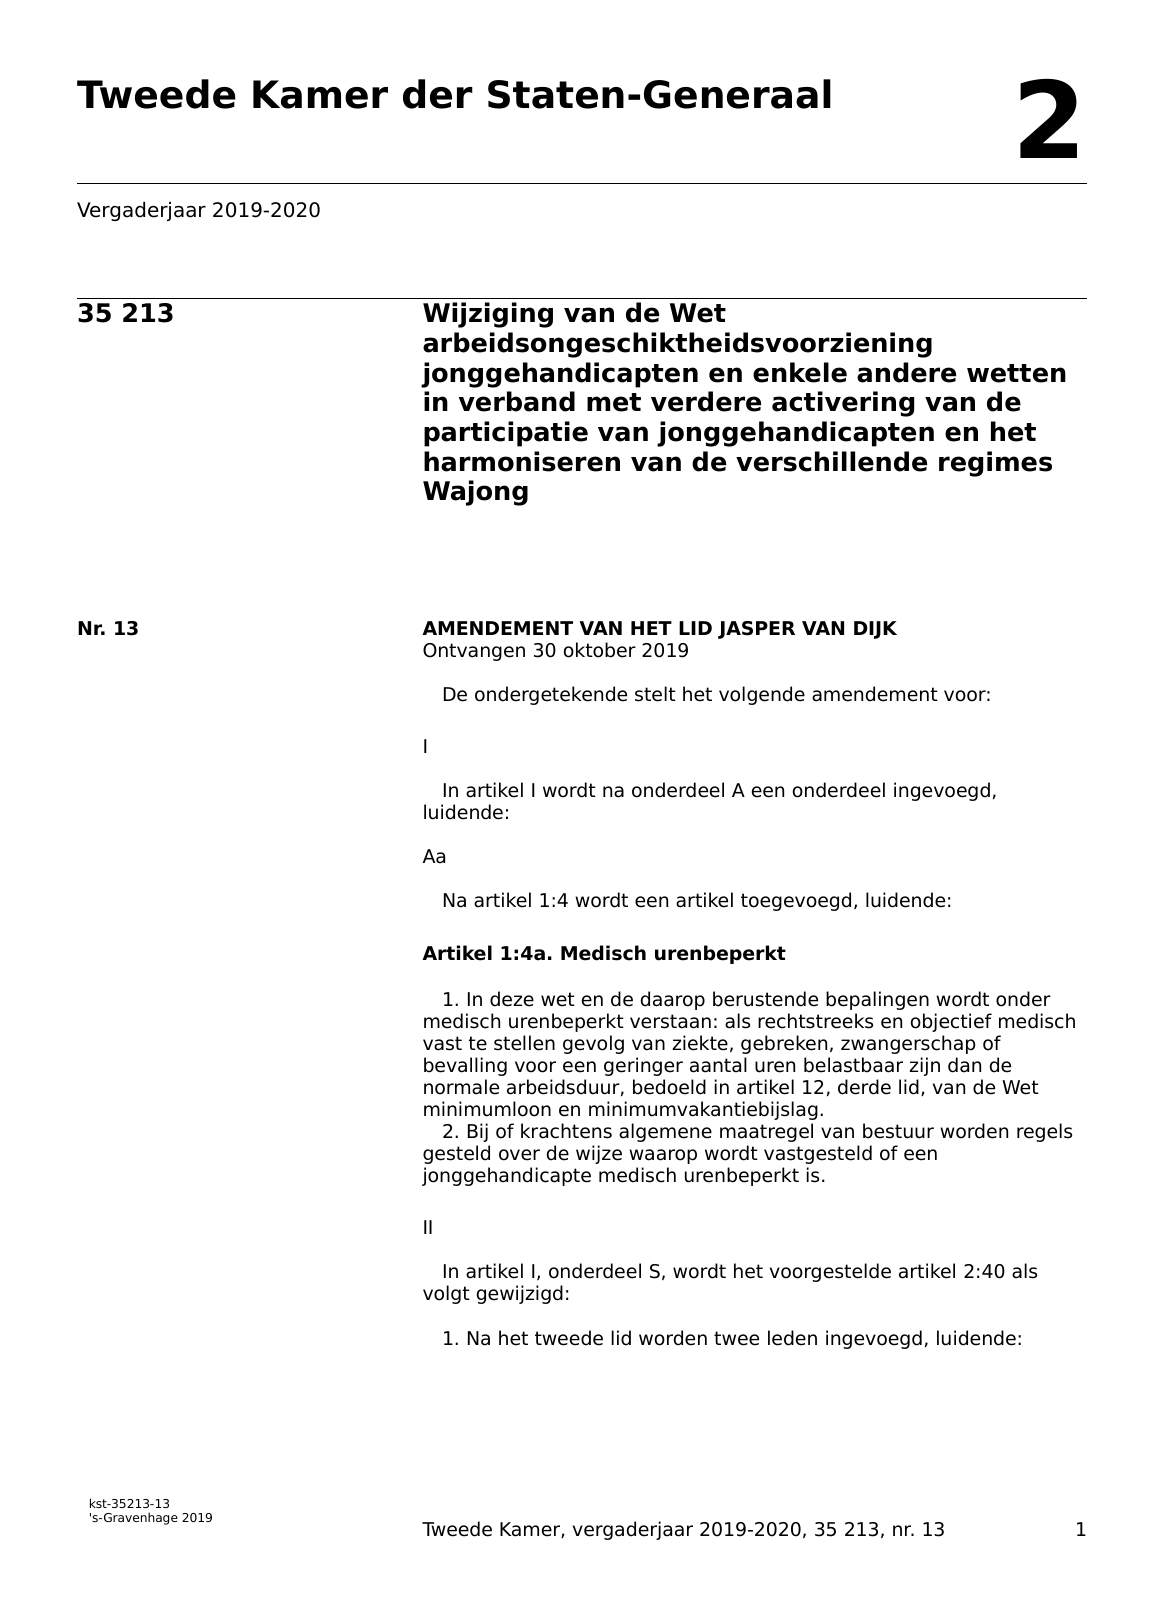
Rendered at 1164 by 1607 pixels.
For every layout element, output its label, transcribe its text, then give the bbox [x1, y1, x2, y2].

text 's-Gravenhage 2019 [88, 1511, 323, 1525]
subtitle I [422, 736, 1087, 758]
table_header Tweede Kamer der Staten-Generaal [77, 59, 886, 183]
text 2. Bij of krachtens algemene maatregel van bestuur worden regels gesteld over de wijze waarop wordt vastgesteld of een jonggehandicapte medisch urenbeperkt is. [422, 1121, 1087, 1187]
table_header 2 [886, 59, 1087, 183]
text Na artikel 1:4 wordt een artikel toegevoegd, luidende: [422, 890, 1087, 912]
text In artikel I, onderdeel S, wordt het voorgestelde artikel 2:40 als volgt gewijzigd: [422, 1261, 1087, 1305]
subtitle II [422, 1217, 1087, 1239]
text De ondergetekende stelt het volgende amendement voor: [422, 684, 1087, 706]
subtitle 35 213 Wijziging van de Wet arbeidsongeschiktheidsvoorziening jonggehandicapten en enkele andere wetten in verband met verdere activering van de participatie van jonggehandicapten en het harmoniseren van de verschillende regimes Wajong [77, 299, 1087, 507]
text 1. In deze wet en de daarop berustende bepalingen wordt onder medisch urenbeperkt verstaan: als rechtstreeks en objectief medisch vast te stellen gevolg van ziekte, gebreken, zwangerschap of bevalling voor een geringer aantal uren belastbaar zijn dan de normale arbeidsduur, bedoeld in artikel 12, derde lid, van de Wet minimumloon en minimumvakantiebijslag. [422, 989, 1087, 1121]
subtitle Artikel 1:4a. Medisch urenbeperkt [422, 942, 1087, 964]
text 1. Na het tweede lid worden twee leden ingevoegd, luidende: [422, 1327, 1087, 1349]
table_cell Vergaderjaar 2019-2020 [77, 184, 1087, 298]
text Aa [422, 846, 1087, 868]
text In artikel I wordt na onderdeel A een onderdeel ingevoegd, luidende: [422, 780, 1087, 824]
text kst-35213-13 [88, 1497, 323, 1511]
subtitle Nr. 13 AMENDEMENT VAN HET LID JASPER VAN DIJK [77, 618, 1087, 640]
text Ontvangen 30 oktober 2019 [422, 640, 1087, 662]
